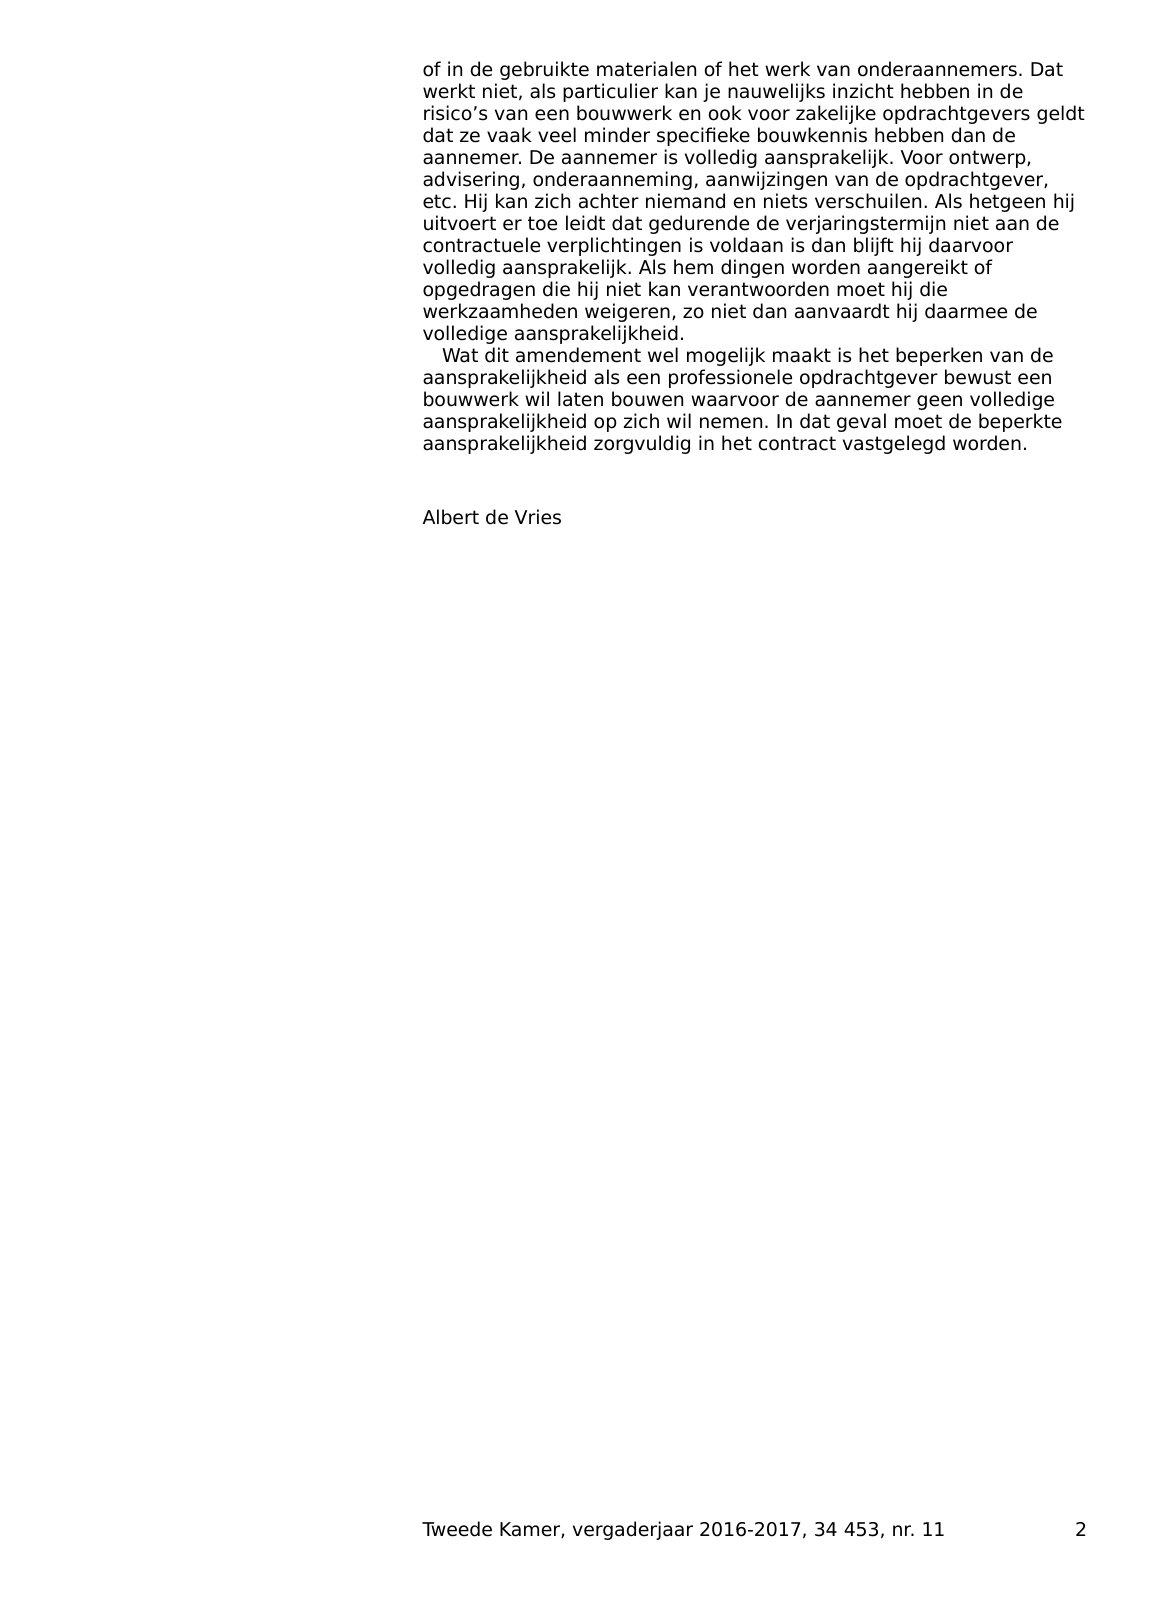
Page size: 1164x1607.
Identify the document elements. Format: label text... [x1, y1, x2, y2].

text of in de gebruikte materialen of het werk van onderaannemers. Dat werkt niet, als particulier kan je nauwelijks inzicht hebben in de risico’s van een bouwwerk en ook voor zakelijke opdrachtgevers geldt dat ze vaak veel minder specifieke bouwkennis hebben dan de aannemer. De aannemer is volledig aansprakelijk. Voor ontwerp, advisering, onderaanneming, aanwijzingen van de opdrachtgever, etc. Hij kan zich achter niemand en niets verschuilen. Als hetgeen hij uitvoert er toe leidt dat gedurende de verjaringstermijn niet aan de contractuele verplichtingen is voldaan is dan blijft hij daarvoor volledig aansprakelijk. Als hem dingen worden aangereikt of opgedragen die hij niet kan verantwoorden moet hij die werkzaamheden weigeren, zo niet dan aanvaardt hij daarmee de volledige aansprakelijkheid. [422, 59, 1087, 345]
text Albert de Vries [422, 485, 1087, 529]
text Wat dit amendement wel mogelijk maakt is het beperken van de aansprakelijkheid als een professionele opdrachtgever bewust een bouwwerk wil laten bouwen waarvoor de aannemer geen volledige aansprakelijkheid op zich wil nemen. In dat geval moet de beperkte aansprakelijkheid zorgvuldig in het contract vastgelegd worden. [422, 345, 1087, 455]
